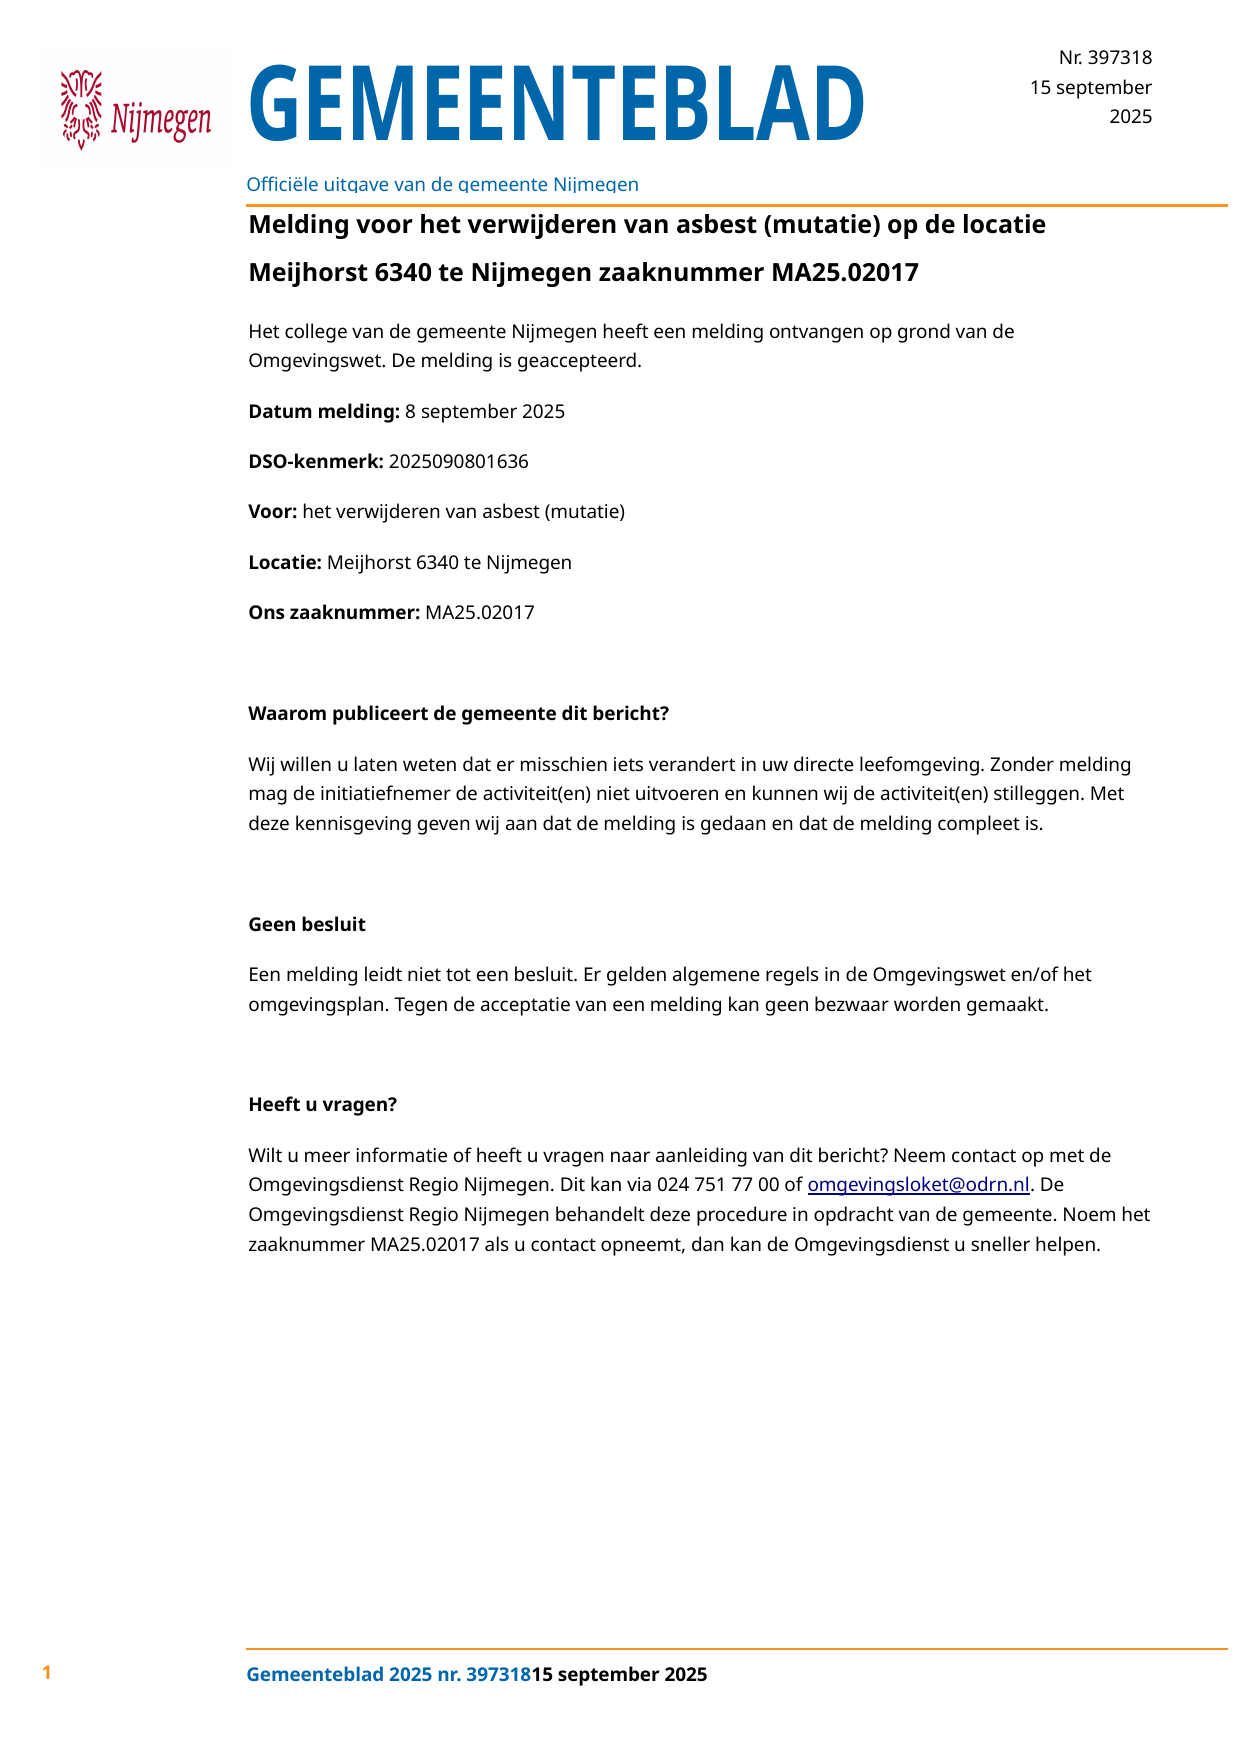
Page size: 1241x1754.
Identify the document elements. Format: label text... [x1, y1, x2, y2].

text DSO-kenmerk: 2025090801636 [248, 448, 1152, 474]
text Datum melding: 8 september 2025 [248, 398, 1152, 424]
text Ons zaaknummer: MA25.02017 [248, 599, 1152, 625]
text Een melding leidt niet tot een besluit. Er gelden algemene regels in de Omgevingswet en/of het omgevingsplan. Tegen de acceptatie van een melding kan geen bezwaar worden gemaakt. [248, 961, 1152, 1017]
text Het college van de gemeente Nijmegen heeft een melding ontvangen op grond van de Omgevingswet. De melding is geaccepteerd. [248, 318, 1152, 373]
picture [41, 47, 231, 172]
text Heeft u vragen? [248, 1092, 1152, 1117]
text Wilt u meer informatie of heeft u vragen naar aanleiding van dit bericht? Neem contact op met de Omgevingsdienst Regio Nijmegen. Dit kan via 024 751 77 00 of omgevingsloket@odrn.nl. De Omgevingsdienst Regio Nijmegen behandelt deze procedure in opdracht van de gemeente. Noem het zaaknummer MA25.02017 als u contact opneemt, dan kan de Omgevingsdienst u sneller helpen. [248, 1142, 1152, 1257]
text Waarom publiceert de gemeente dit bericht? [248, 700, 1152, 726]
text Locatie: Meijhorst 6340 te Nijmegen [248, 549, 1152, 575]
text Wij willen u laten weten dat er misschien iets verandert in uw directe leefomgeving. Zonder melding mag de initiatiefnemer de activiteit(en) niet uitvoeren en kunnen wij de activiteit(en) stilleggen. Met deze kennisgeving geven wij aan dat de melding is gedaan en dat de melding compleet is. [248, 751, 1152, 836]
text Voor: het verwijderen van asbest (mutatie) [248, 499, 1152, 524]
text Geen besluit [248, 911, 1152, 937]
text Melding voor het verwijderen van asbest (mutatie) op de locatie Meijhorst 6340 te Nijmegen zaaknummer MA25.02017 [248, 207, 1152, 288]
